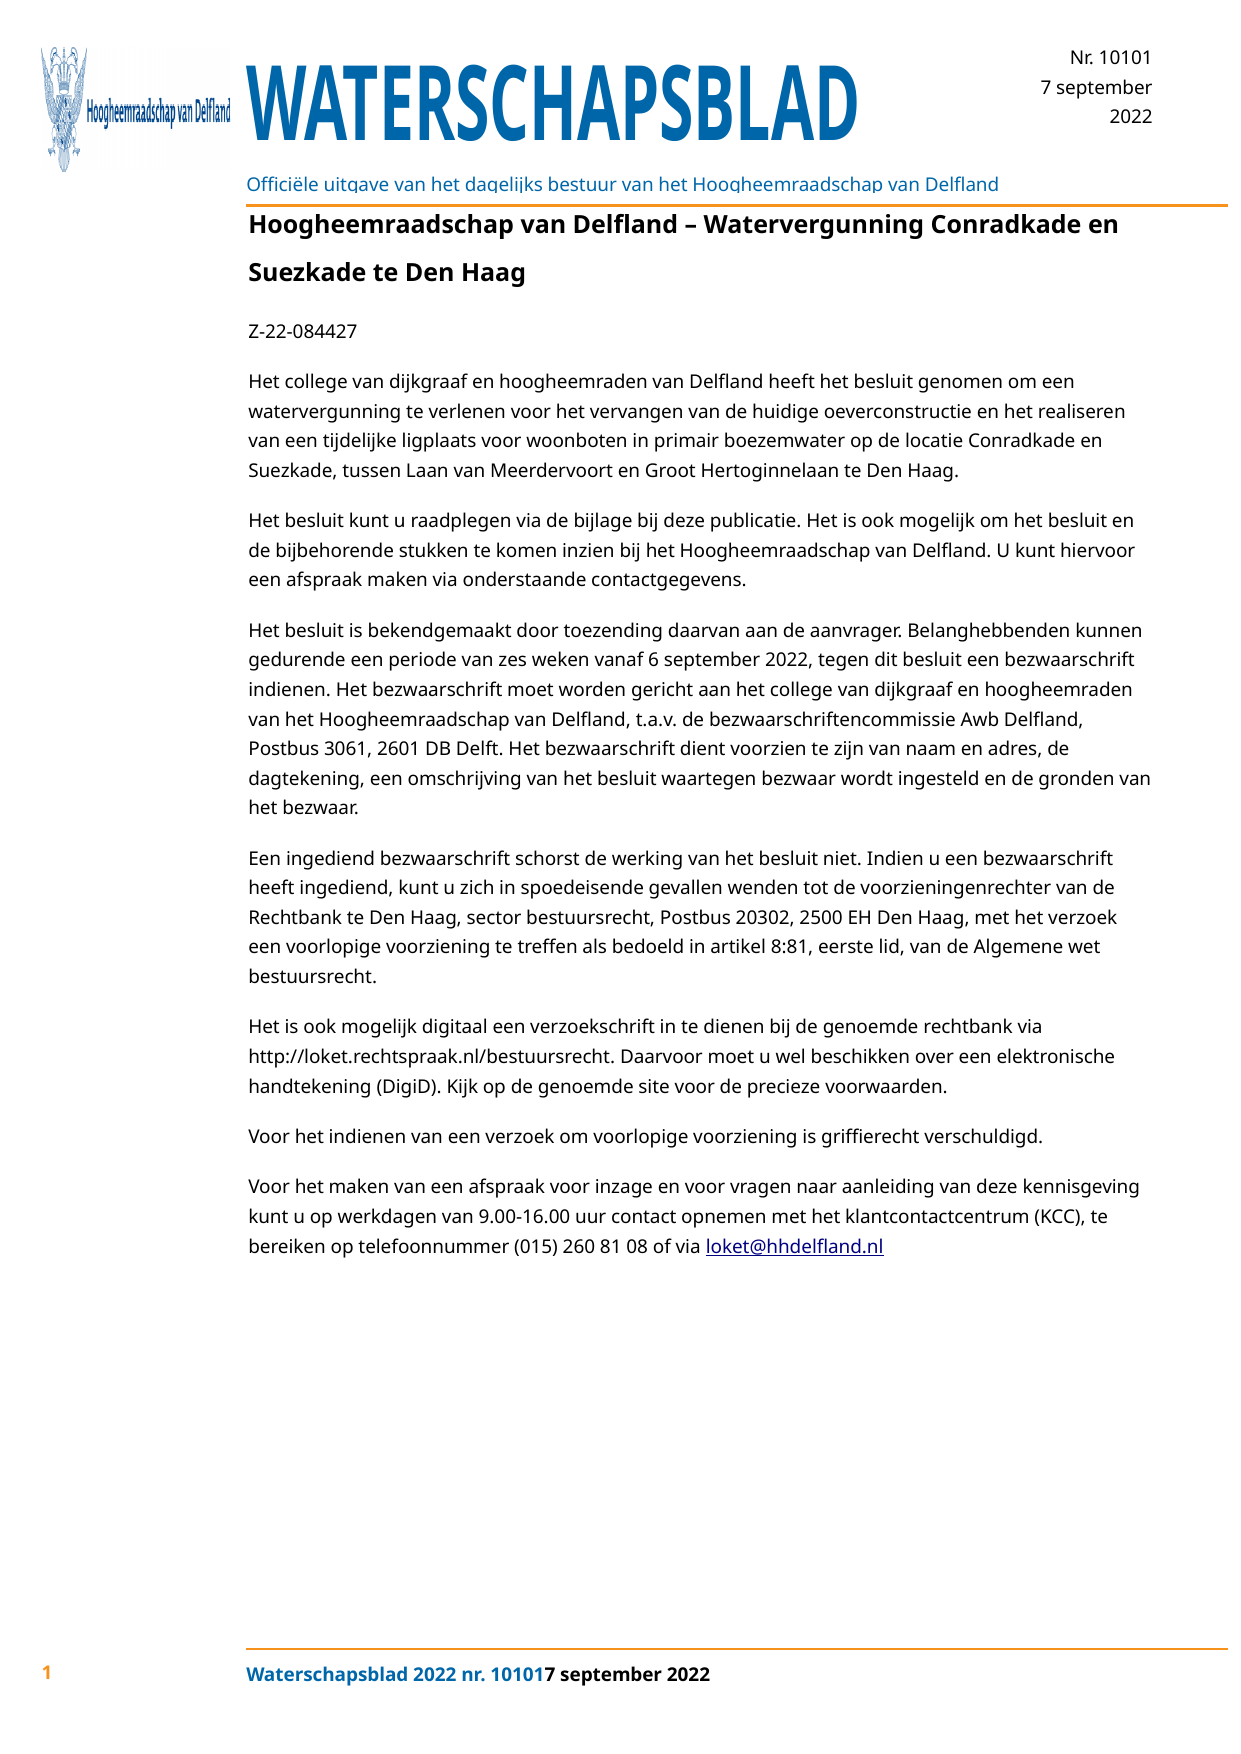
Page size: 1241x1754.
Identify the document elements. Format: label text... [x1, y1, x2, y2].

text Een ingediend bezwaarschrift schorst de werking van het besluit niet. Indien u een bezwaarschrift heeft ingediend, kunt u zich in spoedeisende gevallen wenden tot de voorzieningenrechter van de Rechtbank te Den Haag, sector bestuursrecht, Postbus 20302, 2500 EH Den Haag, met het verzoek een voorlopige voorziening te treffen als bedoeld in artikel 8:81, eerste lid, van de Algemene wet bestuursrecht. [248, 845, 1152, 989]
text Het is ook mogelijk digitaal een verzoekschrift in te dienen bij de genoemde rechtbank via http://loket.rechtspraak.nl/bestuursrecht. Daarvoor moet u wel beschikken over een elektronische handtekening (DigiD). Kijk op de genoemde site voor de precieze voorwaarden. [248, 1014, 1152, 1099]
text Het college van dijkgraaf en hoogheemraden van Delfland heeft het besluit genomen om een watervergunning te verlenen voor het vervangen van de huidige oeverconstructie en het realiseren van een tijdelijke ligplaats voor woonboten in primair boezemwater op de locatie Conradkade en Suezkade, tussen Laan van Meerdervoort en Groot Hertoginnelaan te Den Haag. [248, 368, 1152, 483]
text Hoogheemraadschap van Delfland – Watervergunning Conradkade en Suezkade te Den Haag [248, 207, 1152, 288]
text Het besluit kunt u raadplegen via de bijlage bij deze publicatie. Het is ook mogelijk om het besluit en de bijbehorende stukken te komen inzien bij het Hoogheemraadschap van Delfland. U kunt hiervoor een afspraak maken via onderstaande contactgegevens. [248, 507, 1152, 592]
text Het besluit is bekendgemaakt door toezending daarvan aan de aanvrager. Belanghebbenden kunnen gedurende een periode van zes weken vanaf 6 september 2022, tegen dit besluit een bezwaarschrift indienen. Het bezwaarschrift moet worden gericht aan het college van dijkgraaf en hoogheemraden van het Hoogheemraadschap van Delfland, t.a.v. de bezwaarschriftencommissie Awb Delfland, Postbus 3061, 2601 DB Delft. Het bezwaarschrift dient voorzien te zijn van naam en adres, de dagtekening, een omschrijving van het besluit waartegen bezwaar wordt ingesteld en de gronden van het bezwaar. [248, 617, 1152, 820]
text Z-22-084427 [248, 318, 1152, 344]
text Voor het indienen van een verzoek om voorlopige voorziening is griffierecht verschuldigd. [248, 1123, 1152, 1149]
picture [41, 47, 231, 172]
text Voor het maken van een afspraak voor inzage en voor vragen naar aanleiding van deze kennisgeving kunt u op werkdagen van 9.00-16.00 uur contact opnemen met het klantcontactcentrum (KCC), te bereiken op telefoonnummer (015) 260 81 08 of via loket@hhdelfland.nl [248, 1174, 1152, 1259]
